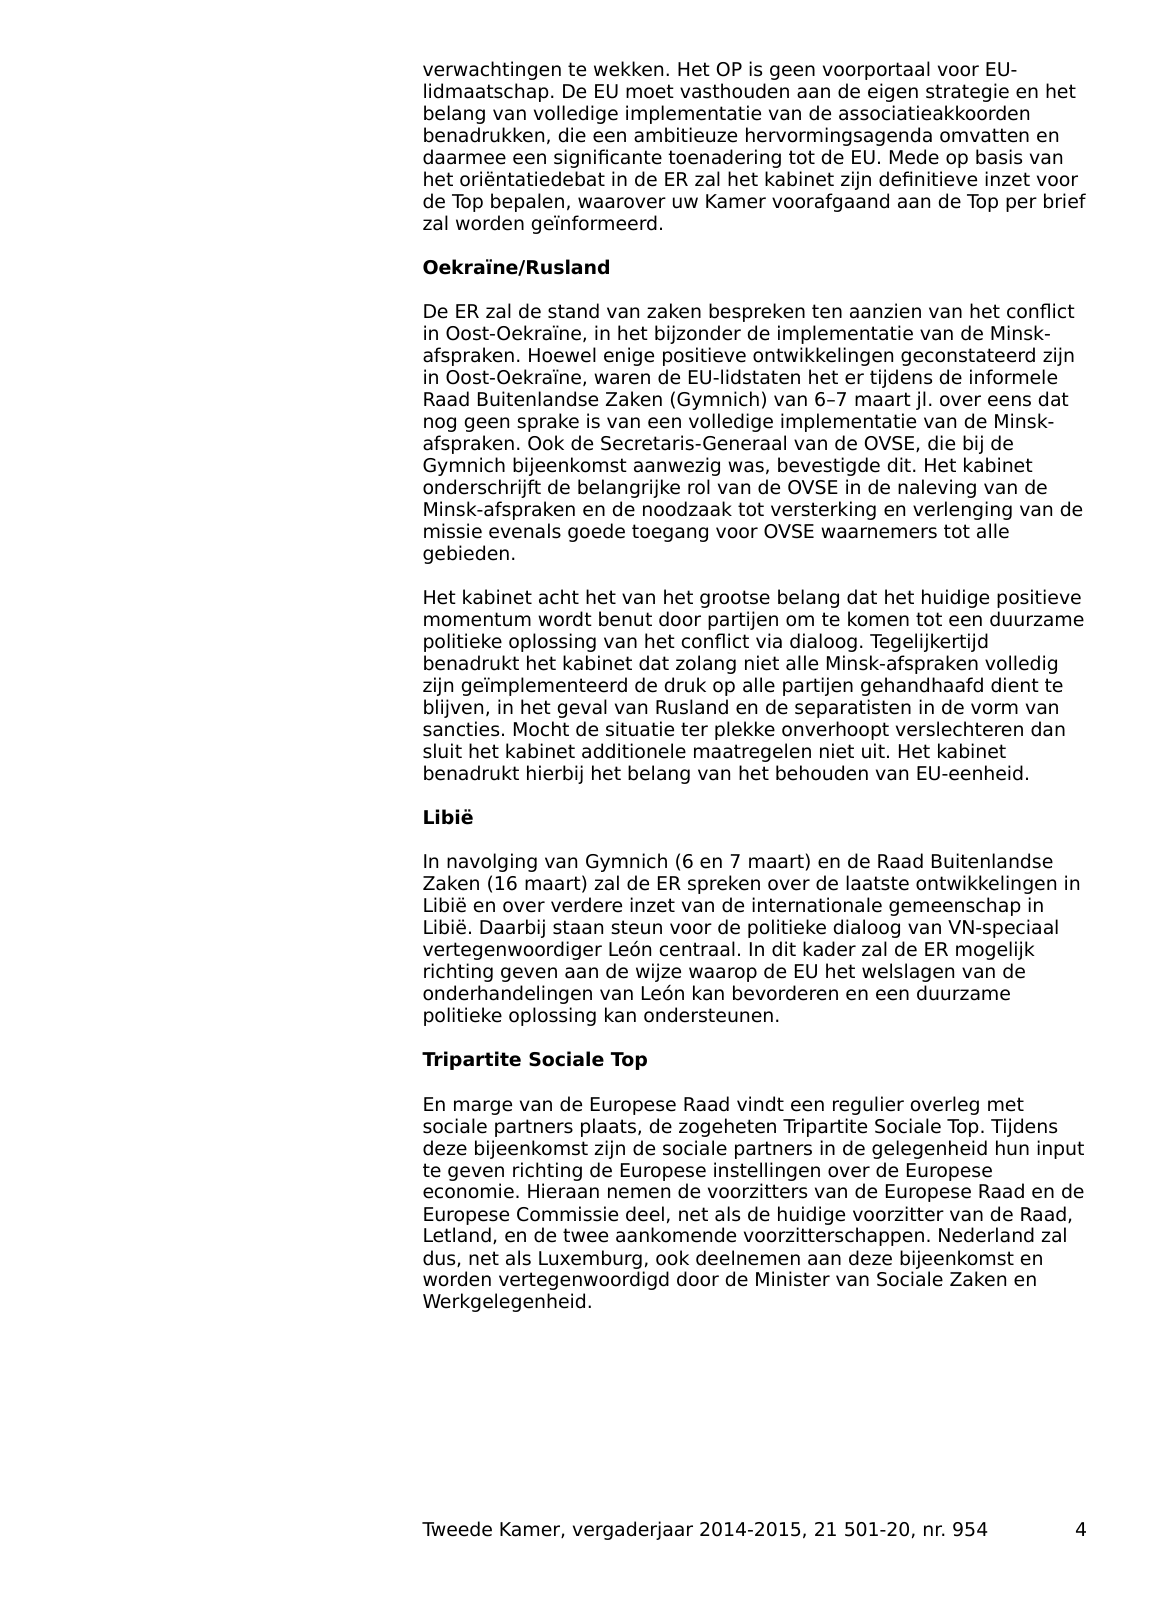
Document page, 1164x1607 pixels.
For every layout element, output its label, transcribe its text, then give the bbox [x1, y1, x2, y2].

text In navolging van Gymnich (6 en 7 maart) en de Raad Buitenlandse Zaken (16 maart) zal de ER spreken over de laatste ontwikkelingen in Libië en over verdere inzet van de internationale gemeenschap in Libië. Daarbij staan steun voor de politieke dialoog van VN-speciaal vertegenwoordiger León centraal. In dit kader zal de ER mogelijk richting geven aan de wijze waarop de EU het welslagen van de onderhandelingen van León kan bevorderen en een duurzame politieke oplossing kan ondersteunen. [422, 851, 1087, 1027]
subtitle Tripartite Sociale Top [422, 1049, 1087, 1071]
text Het kabinet acht het van het grootse belang dat het huidige positieve momentum wordt benut door partijen om te komen tot een duurzame politieke oplossing van het conflict via dialoog. Tegelijkertijd benadrukt het kabinet dat zolang niet alle Minsk-afspraken volledig zijn geïmplementeerd de druk op alle partijen gehandhaafd dient te blijven, in het geval van Rusland en de separatisten in de vorm van sancties. Mocht de situatie ter plekke onverhoopt verslechteren dan sluit het kabinet additionele maatregelen niet uit. Het kabinet benadrukt hierbij het belang van het behouden van EU-eenheid. [422, 587, 1087, 785]
subtitle Oekraïne/Rusland [422, 257, 1087, 279]
text verwachtingen te wekken. Het OP is geen voorportaal voor EU-lidmaatschap. De EU moet vasthouden aan de eigen strategie en het belang van volledige implementatie van de associatieakkoorden benadrukken, die een ambitieuze hervormingsagenda omvatten en daarmee een significante toenadering tot de EU. Mede op basis van het oriëntatiedebat in de ER zal het kabinet zijn definitieve inzet voor de Top bepalen, waarover uw Kamer voorafgaand aan de Top per brief zal worden geïnformeerd. [422, 59, 1087, 235]
text En marge van de Europese Raad vindt een regulier overleg met sociale partners plaats, de zogeheten Tripartite Sociale Top. Tijdens deze bijeenkomst zijn de sociale partners in de gelegenheid hun input te geven richting de Europese instellingen over de Europese economie. Hieraan nemen de voorzitters van de Europese Raad en de Europese Commissie deel, net als de huidige voorzitter van de Raad, Letland, en de twee aankomende voorzitterschappen. Nederland zal dus, net als Luxemburg, ook deelnemen aan deze bijeenkomst en worden vertegenwoordigd door de Minister van Sociale Zaken en Werkgelegenheid. [422, 1093, 1087, 1313]
subtitle Libië [422, 807, 1087, 829]
text De ER zal de stand van zaken bespreken ten aanzien van het conflict in Oost-Oekraïne, in het bijzonder de implementatie van de Minsk-afspraken. Hoewel enige positieve ontwikkelingen geconstateerd zijn in Oost-Oekraïne, waren de EU-lidstaten het er tijdens de informele Raad Buitenlandse Zaken (Gymnich) van 6–7 maart jl. over eens dat nog geen sprake is van een volledige implementatie van de Minsk-afspraken. Ook de Secretaris-Generaal van de OVSE, die bij de Gymnich bijeenkomst aanwezig was, bevestigde dit. Het kabinet onderschrijft de belangrijke rol van de OVSE in de naleving van de Minsk-afspraken en de noodzaak tot versterking en verlenging van de missie evenals goede toegang voor OVSE waarnemers tot alle gebieden. [422, 301, 1087, 565]
